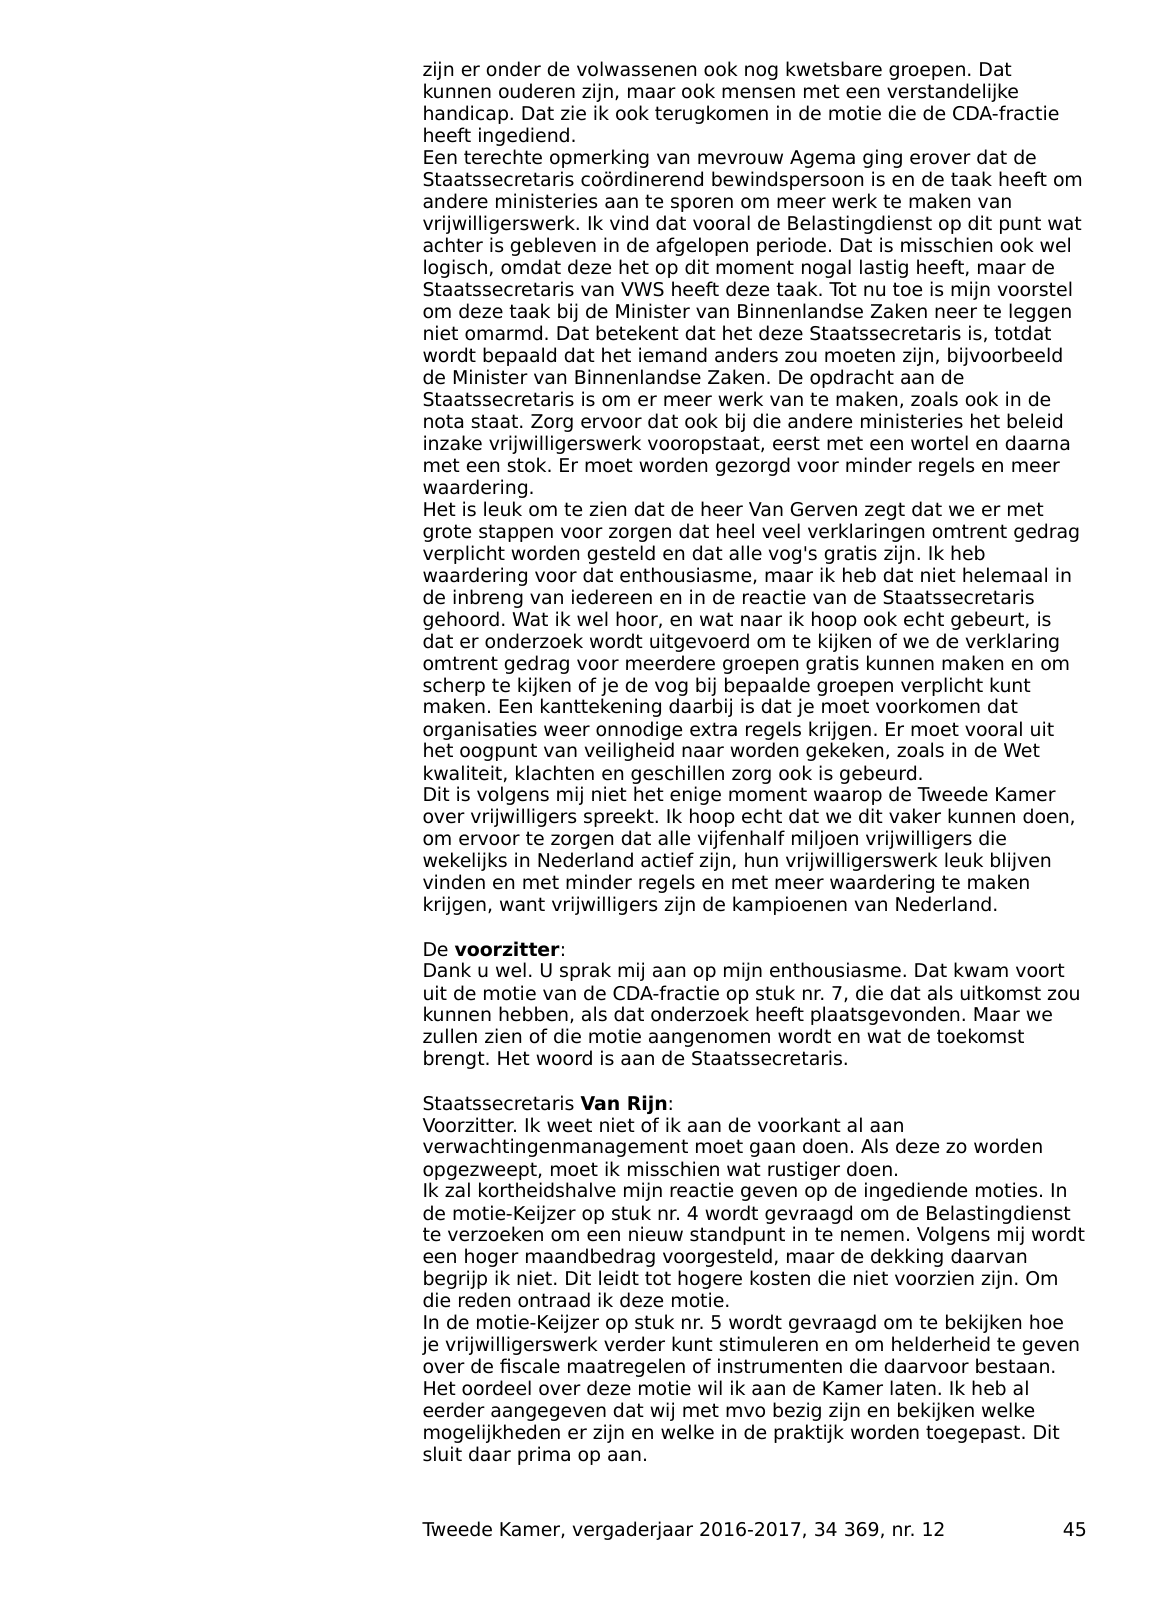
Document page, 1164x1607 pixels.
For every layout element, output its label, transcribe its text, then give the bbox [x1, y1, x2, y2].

text Ik zal kortheidshalve mijn reactie geven op de ingediende moties. In de motie-Keijzer op stuk nr. 4 wordt gevraagd om de Belastingdienst te verzoeken om een nieuw standpunt in te nemen. Volgens mij wordt een hoger maandbedrag voorgesteld, maar de dekking daarvan begrijp ik niet. Dit leidt tot hogere kosten die niet voorzien zijn. Om die reden ontraad ik deze motie. [422, 1180, 1087, 1312]
text Een terechte opmerking van mevrouw Agema ging erover dat de Staatssecretaris coördinerend bewindspersoon is en de taak heeft om andere ministeries aan te sporen om meer werk te maken van vrijwilligerswerk. Ik vind dat vooral de Belastingdienst op dit punt wat achter is gebleven in de afgelopen periode. Dat is misschien ook wel logisch, omdat deze het op dit moment nogal lastig heeft, maar de Staatssecretaris van VWS heeft deze taak. Tot nu toe is mijn voorstel om deze taak bij de Minister van Binnenlandse Zaken neer te leggen niet omarmd. Dat betekent dat het deze Staatssecretaris is, totdat wordt bepaald dat het iemand anders zou moeten zijn, bijvoorbeeld de Minister van Binnenlandse Zaken. De opdracht aan de Staatssecretaris is om er meer werk van te maken, zoals ook in de nota staat. Zorg ervoor dat ook bij die andere ministeries het beleid inzake vrijwilligerswerk vooropstaat, eerst met een wortel en daarna met een stok. Er moet worden gezorgd voor minder regels en meer waardering. [422, 147, 1087, 499]
text Dank u wel. U sprak mij aan op mijn enthousiasme. Dat kwam voort uit de motie van de CDA-fractie op stuk nr. 7, die dat als uitkomst zou kunnen hebben, als dat onderzoek heeft plaatsgevonden. Maar we zullen zien of die motie aangenomen wordt en wat de toekomst brengt. Het woord is aan de Staatssecretaris. [422, 960, 1087, 1070]
text zijn er onder de volwassenen ook nog kwetsbare groepen. Dat kunnen ouderen zijn, maar ook mensen met een verstandelijke handicap. Dat zie ik ook terugkomen in de motie die de CDA-fractie heeft ingediend. [422, 59, 1087, 147]
text In de motie-Keijzer op stuk nr. 5 wordt gevraagd om te bekijken hoe je vrijwilligerswerk verder kunt stimuleren en om helderheid te geven over de fiscale maatregelen of instrumenten die daarvoor bestaan. Het oordeel over deze motie wil ik aan de Kamer laten. Ik heb al eerder aangegeven dat wij met mvo bezig zijn en bekijken welke mogelijkheden er zijn en welke in de praktijk worden toegepast. Dit sluit daar prima op aan. [422, 1312, 1087, 1466]
text Het is leuk om te zien dat de heer Van Gerven zegt dat we er met grote stappen voor zorgen dat heel veel verklaringen omtrent gedrag verplicht worden gesteld en dat alle vog's gratis zijn. Ik heb waardering voor dat enthousiasme, maar ik heb dat niet helemaal in de inbreng van iedereen en in de reactie van de Staatssecretaris gehoord. Wat ik wel hoor, en wat naar ik hoop ook echt gebeurt, is dat er onderzoek wordt uitgevoerd om te kijken of we de verklaring omtrent gedrag voor meerdere groepen gratis kunnen maken en om scherp te kijken of je de vog bij bepaalde groepen verplicht kunt maken. Een kanttekening daarbij is dat je moet voorkomen dat organisaties weer onnodige extra regels krijgen. Er moet vooral uit het oogpunt van veiligheid naar worden gekeken, zoals in de Wet kwaliteit, klachten en geschillen zorg ook is gebeurd. [422, 499, 1087, 784]
text Voorzitter. Ik weet niet of ik aan de voorkant al aan verwachtingenmanagement moet gaan doen. Als deze zo worden opgezweept, moet ik misschien wat rustiger doen. [422, 1114, 1087, 1180]
text Dit is volgens mij niet het enige moment waarop de Tweede Kamer over vrijwilligers spreekt. Ik hoop echt dat we dit vaker kunnen doen, om ervoor te zorgen dat alle vijfenhalf miljoen vrijwilligers die wekelijks in Nederland actief zijn, hun vrijwilligerswerk leuk blijven vinden en met minder regels en met meer waardering te maken krijgen, want vrijwilligers zijn de kampioenen van Nederland. [422, 784, 1087, 916]
text Staatssecretaris Van Rijn: [422, 1092, 1087, 1114]
text De voorzitter: [422, 938, 1087, 960]
